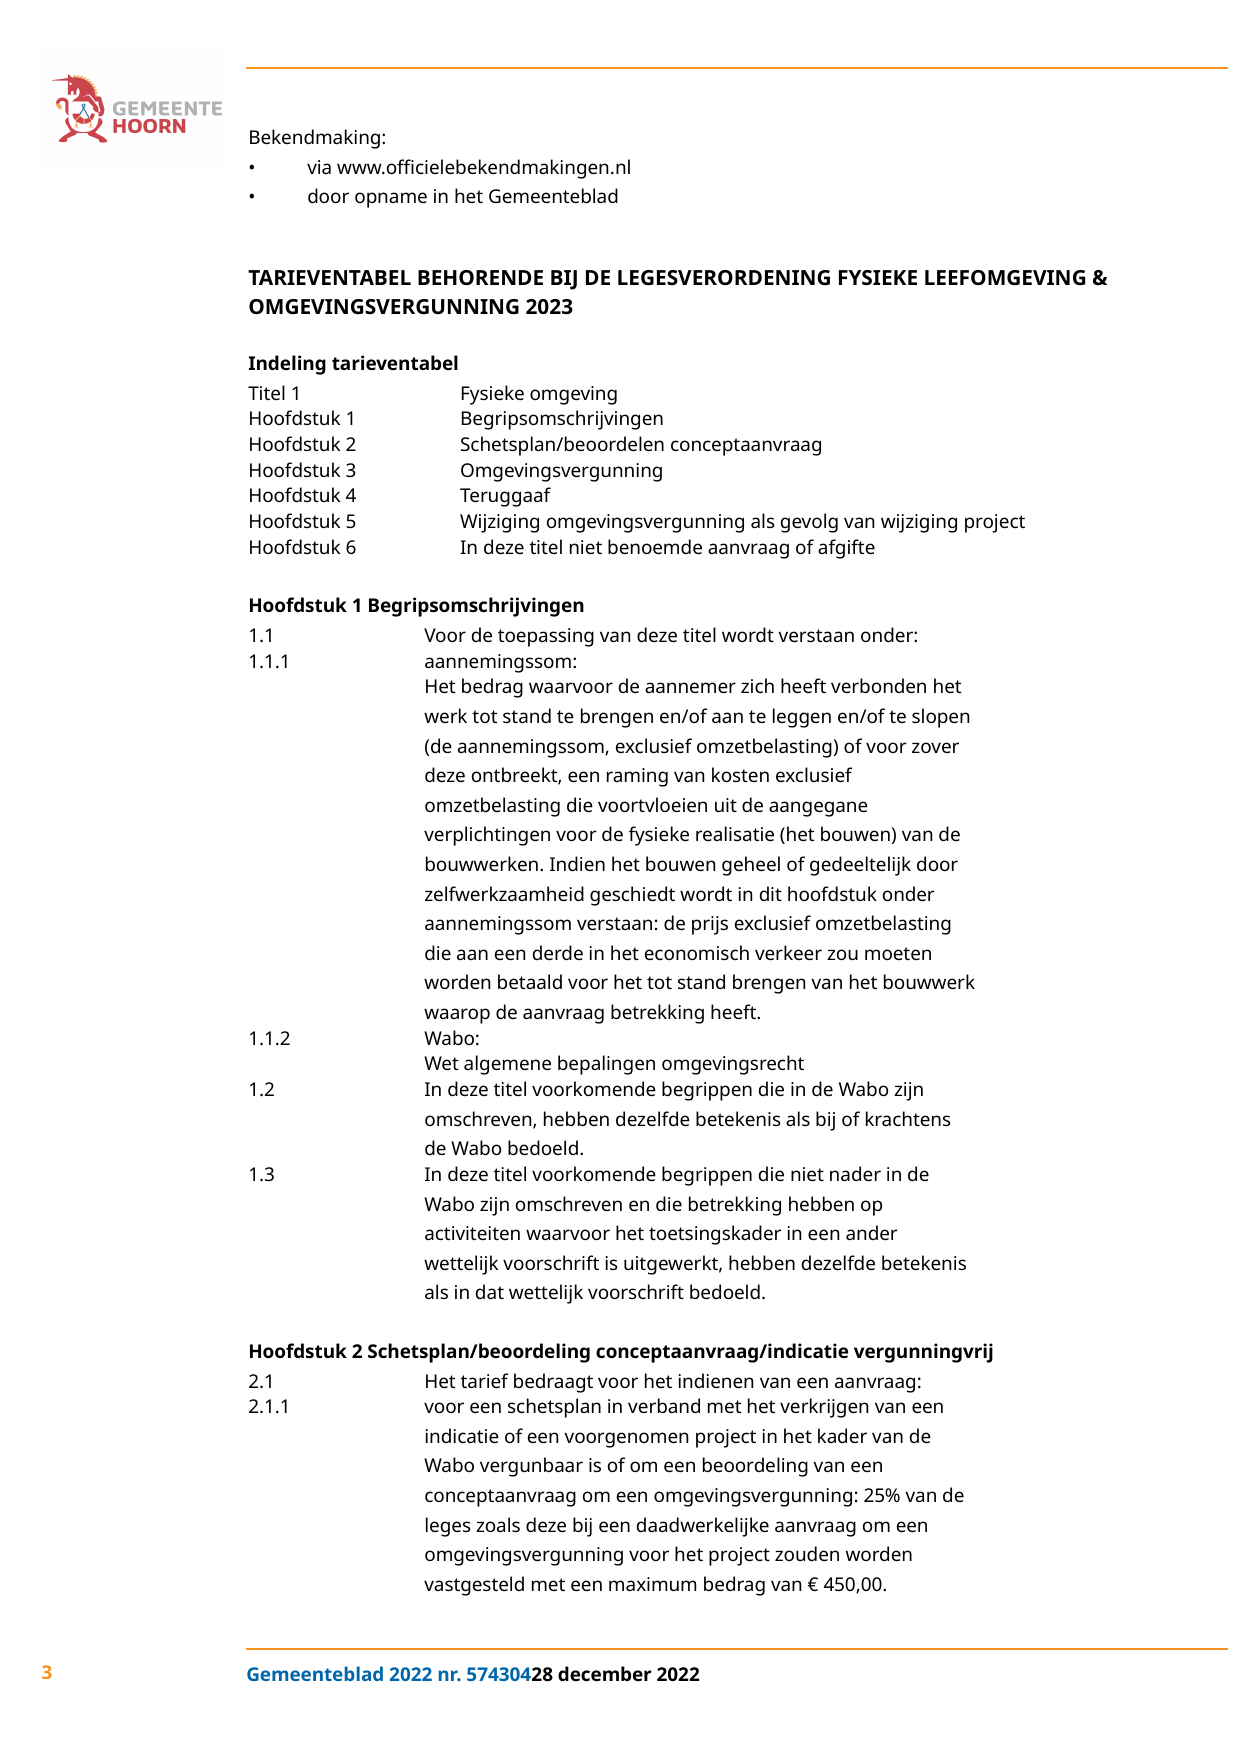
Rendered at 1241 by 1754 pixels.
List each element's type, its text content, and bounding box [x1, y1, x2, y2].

table_cell Begripsomschrijvingen [460, 405, 1152, 431]
table_header Fysieke omgeving [460, 380, 1152, 405]
table_header Voor de toepassing van deze titel wordt verstaan onder: [424, 622, 975, 648]
table_header 1.1 [248, 622, 424, 648]
table_cell Teruggaaf [460, 483, 1152, 508]
table_cell Hoofdstuk 6 [248, 534, 460, 560]
table_header Het tarief bedraagt voor het indienen van een aanvraag: [424, 1368, 975, 1393]
table_cell [975, 1076, 1152, 1161]
table_cell [975, 1394, 1152, 1597]
table_cell In deze titel voorkomende begrippen die in de Wabo zijn omschreven, hebben dezelfde betekenis als bij of krachtens de Wabo bedoeld. [424, 1076, 975, 1161]
table_cell Wabo: [424, 1025, 975, 1051]
table_header [975, 1368, 1152, 1393]
table_cell Het bedrag waarvoor de aannemer zich heeft verbonden het werk tot stand te brengen en/of aan te leggen en/of te slopen (de aannemingssom, exclusief omzetbelasting) of voor zover deze ontbreekt, een raming van kosten exclusief omzetbelasting die voortvloeien uit de aangegane verplichtingen voor de fysieke realisatie (het bouwen) van de bouwwerken. Indien het bouwen geheel of gedeeltelijk door zelfwerkzaamheid geschiedt wordt in dit hoofdstuk onder aannemingssom verstaan: de prijs exclusief omzetbelasting die aan een derde in het economisch verkeer zou moeten worden betaald voor het tot stand brengen van het bouwwerk waarop de aanvraag betrekking heeft. [424, 674, 975, 1025]
picture [41, 47, 231, 172]
table_cell 1.1.1 [248, 648, 424, 674]
table_header Titel 1 [248, 380, 460, 405]
table_cell Hoofdstuk 4 [248, 483, 460, 508]
table_cell In deze titel voorkomende begrippen die niet nader in de Wabo zijn omschreven en die betrekking hebben op activiteiten waarvoor het toetsingskader in een ander wettelijk voorschrift is uitgewerkt, hebben dezelfde betekenis als in dat wettelijk voorschrift bedoeld. [424, 1161, 975, 1305]
table_cell [975, 1025, 1152, 1051]
table_cell Hoofdstuk 1 [248, 405, 460, 431]
text Hoofdstuk 2 Schetsplan/beoordeling conceptaanvraag/indicatie vergunningvrij [248, 1338, 1152, 1364]
text Bekendmaking: [248, 124, 1152, 150]
table_cell [975, 1161, 1152, 1305]
table_cell 2.1.1 [248, 1394, 424, 1597]
table_cell [975, 674, 1152, 1025]
table_cell 1.1.2 [248, 1025, 424, 1051]
table_cell Wijziging omgevingsvergunning als gevolg van wijziging project [460, 508, 1152, 534]
table_cell Hoofdstuk 5 [248, 508, 460, 534]
table_cell [975, 648, 1152, 674]
table_cell [248, 674, 424, 1025]
table_cell Wet algemene bepalingen omgevingsrecht [424, 1051, 975, 1076]
table_cell Omgevingsvergunning [460, 457, 1152, 483]
list via www.officielebekendmakingen.nl [248, 154, 1152, 180]
table_cell [248, 1051, 424, 1076]
text Indeling tarieventabel [248, 350, 1152, 376]
table_header 2.1 [248, 1368, 424, 1393]
text Hoofdstuk 1 Begripsomschrijvingen [248, 593, 1152, 618]
text TARIEVENTABEL BEHORENDE BIJ DE LEGESVERORDENING FYSIEKE LEEFOMGEVING & OMGEVINGSVERGUNNING 2023 [248, 263, 1152, 320]
table_cell In deze titel niet benoemde aanvraag of afgifte [460, 534, 1152, 560]
table_cell 1.2 [248, 1076, 424, 1161]
table_header [975, 622, 1152, 648]
table_cell 1.3 [248, 1161, 424, 1305]
table_cell Hoofdstuk 3 [248, 457, 460, 483]
table_cell voor een schetsplan in verband met het verkrijgen van een indicatie of een voorgenomen project in het kader van de Wabo vergunbaar is of om een beoordeling van een conceptaanvraag om een omgevingsvergunning: 25% van de leges zoals deze bij een daadwerkelijke aanvraag om een omgevingsvergunning voor het project zouden worden vastgesteld met een maximum bedrag van € 450,00. [424, 1394, 975, 1597]
table_cell [975, 1051, 1152, 1076]
list door opname in het Gemeenteblad [248, 183, 1152, 209]
table_cell Hoofdstuk 2 [248, 431, 460, 457]
table_cell Schetsplan/beoordelen conceptaanvraag [460, 431, 1152, 457]
table_cell aannemingssom: [424, 648, 975, 674]
